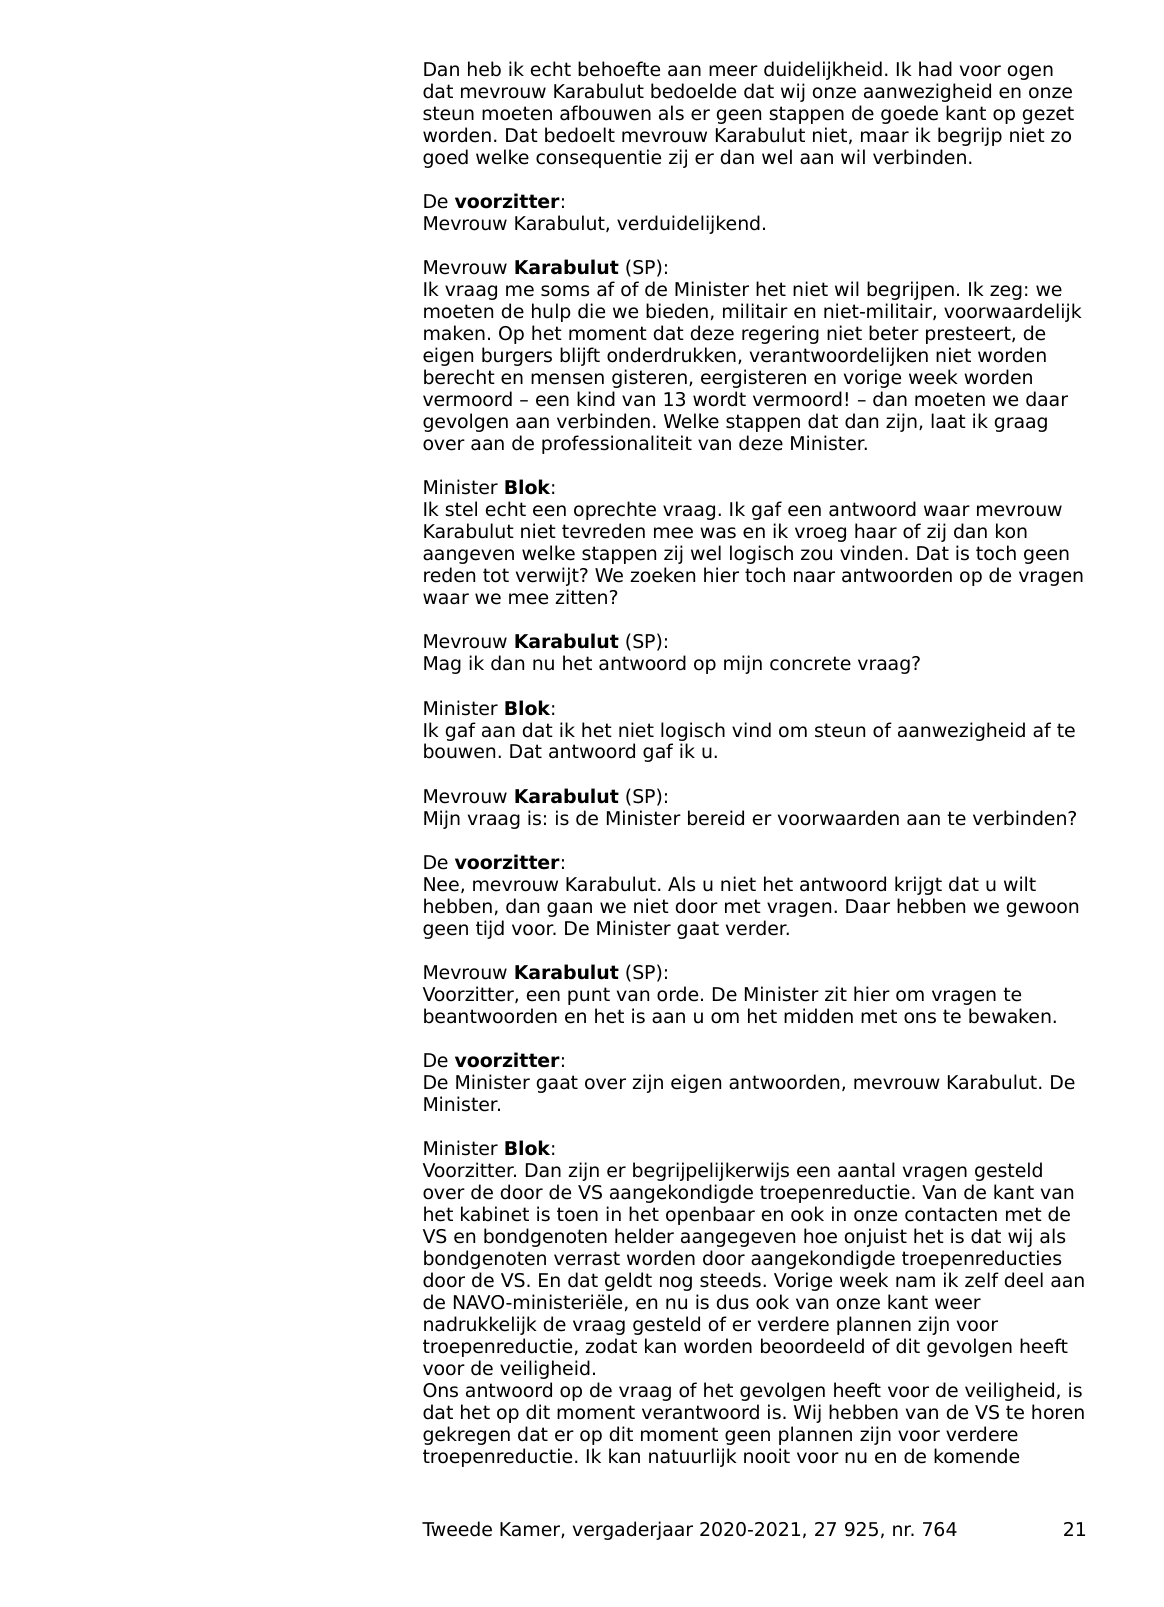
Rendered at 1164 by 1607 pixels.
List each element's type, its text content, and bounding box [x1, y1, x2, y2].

text Ik gaf aan dat ik het niet logisch vind om steun of aanwezigheid af te bouwen. Dat antwoord gaf ik u. [422, 719, 1087, 763]
text Mevrouw Karabulut (SP): [422, 786, 1087, 808]
text Minister Blok: [422, 1138, 1087, 1160]
text Minister Blok: [422, 697, 1087, 719]
text Ik stel echt een oprechte vraag. Ik gaf een antwoord waar mevrouw Karabulut niet tevreden mee was en ik vroeg haar of zij dan kon aangeven welke stappen zij wel logisch zou vinden. Dat is toch geen reden tot verwijt? We zoeken hier toch naar antwoorden op de vragen waar we mee zitten? [422, 499, 1087, 609]
text De voorzitter: [422, 1050, 1087, 1072]
text Mag ik dan nu het antwoord op mijn concrete vraag? [422, 653, 1087, 675]
text Voorzitter, een punt van orde. De Minister zit hier om vragen te beantwoorden en het is aan u om het midden met ons te bewaken. [422, 984, 1087, 1028]
text De Minister gaat over zijn eigen antwoorden, mevrouw Karabulut. De Minister. [422, 1072, 1087, 1116]
text Ons antwoord op de vraag of het gevolgen heeft voor de veiligheid, is dat het op dit moment verantwoord is. Wij hebben van de VS te horen gekregen dat er op dit moment geen plannen zijn voor verdere troepenreductie. Ik kan natuurlijk nooit voor nu en de komende [422, 1380, 1087, 1468]
text Mevrouw Karabulut (SP): [422, 631, 1087, 653]
text Voorzitter. Dan zijn er begrijpelijkerwijs een aantal vragen gesteld over de door de VS aangekondigde troepenreductie. Van de kant van het kabinet is toen in het openbaar en ook in onze contacten met de VS en bondgenoten helder aangegeven hoe onjuist het is dat wij als bondgenoten verrast worden door aangekondigde troepenreducties door de VS. En dat geldt nog steeds. Vorige week nam ik zelf deel aan de NAVO-ministeriële, en nu is dus ook van onze kant weer nadrukkelijk de vraag gesteld of er verdere plannen zijn voor troepenreductie, zodat kan worden beoordeeld of dit gevolgen heeft voor de veiligheid. [422, 1160, 1087, 1380]
text Mijn vraag is: is de Minister bereid er voorwaarden aan te verbinden? [422, 808, 1087, 829]
text Mevrouw Karabulut (SP): [422, 257, 1087, 279]
text Ik vraag me soms af of de Minister het niet wil begrijpen. Ik zeg: we moeten de hulp die we bieden, militair en niet-militair, voorwaardelijk maken. Op het moment dat deze regering niet beter presteert, de eigen burgers blijft onderdrukken, verantwoordelijken niet worden berecht en mensen gisteren, eergisteren en vorige week worden vermoord – een kind van 13 wordt vermoord! – dan moeten we daar gevolgen aan verbinden. Welke stappen dat dan zijn, laat ik graag over aan de professionaliteit van deze Minister. [422, 279, 1087, 455]
text De voorzitter: [422, 191, 1087, 213]
text Mevrouw Karabulut (SP): [422, 962, 1087, 984]
text Mevrouw Karabulut, verduidelijkend. [422, 213, 1087, 235]
text Nee, mevrouw Karabulut. Als u niet het antwoord krijgt dat u wilt hebben, dan gaan we niet door met vragen. Daar hebben we gewoon geen tijd voor. De Minister gaat verder. [422, 874, 1087, 940]
text De voorzitter: [422, 852, 1087, 874]
text Dan heb ik echt behoefte aan meer duidelijkheid. Ik had voor ogen dat mevrouw Karabulut bedoelde dat wij onze aanwezigheid en onze steun moeten afbouwen als er geen stappen de goede kant op gezet worden. Dat bedoelt mevrouw Karabulut niet, maar ik begrijp niet zo goed welke consequentie zij er dan wel aan wil verbinden. [422, 59, 1087, 169]
text Minister Blok: [422, 477, 1087, 499]
